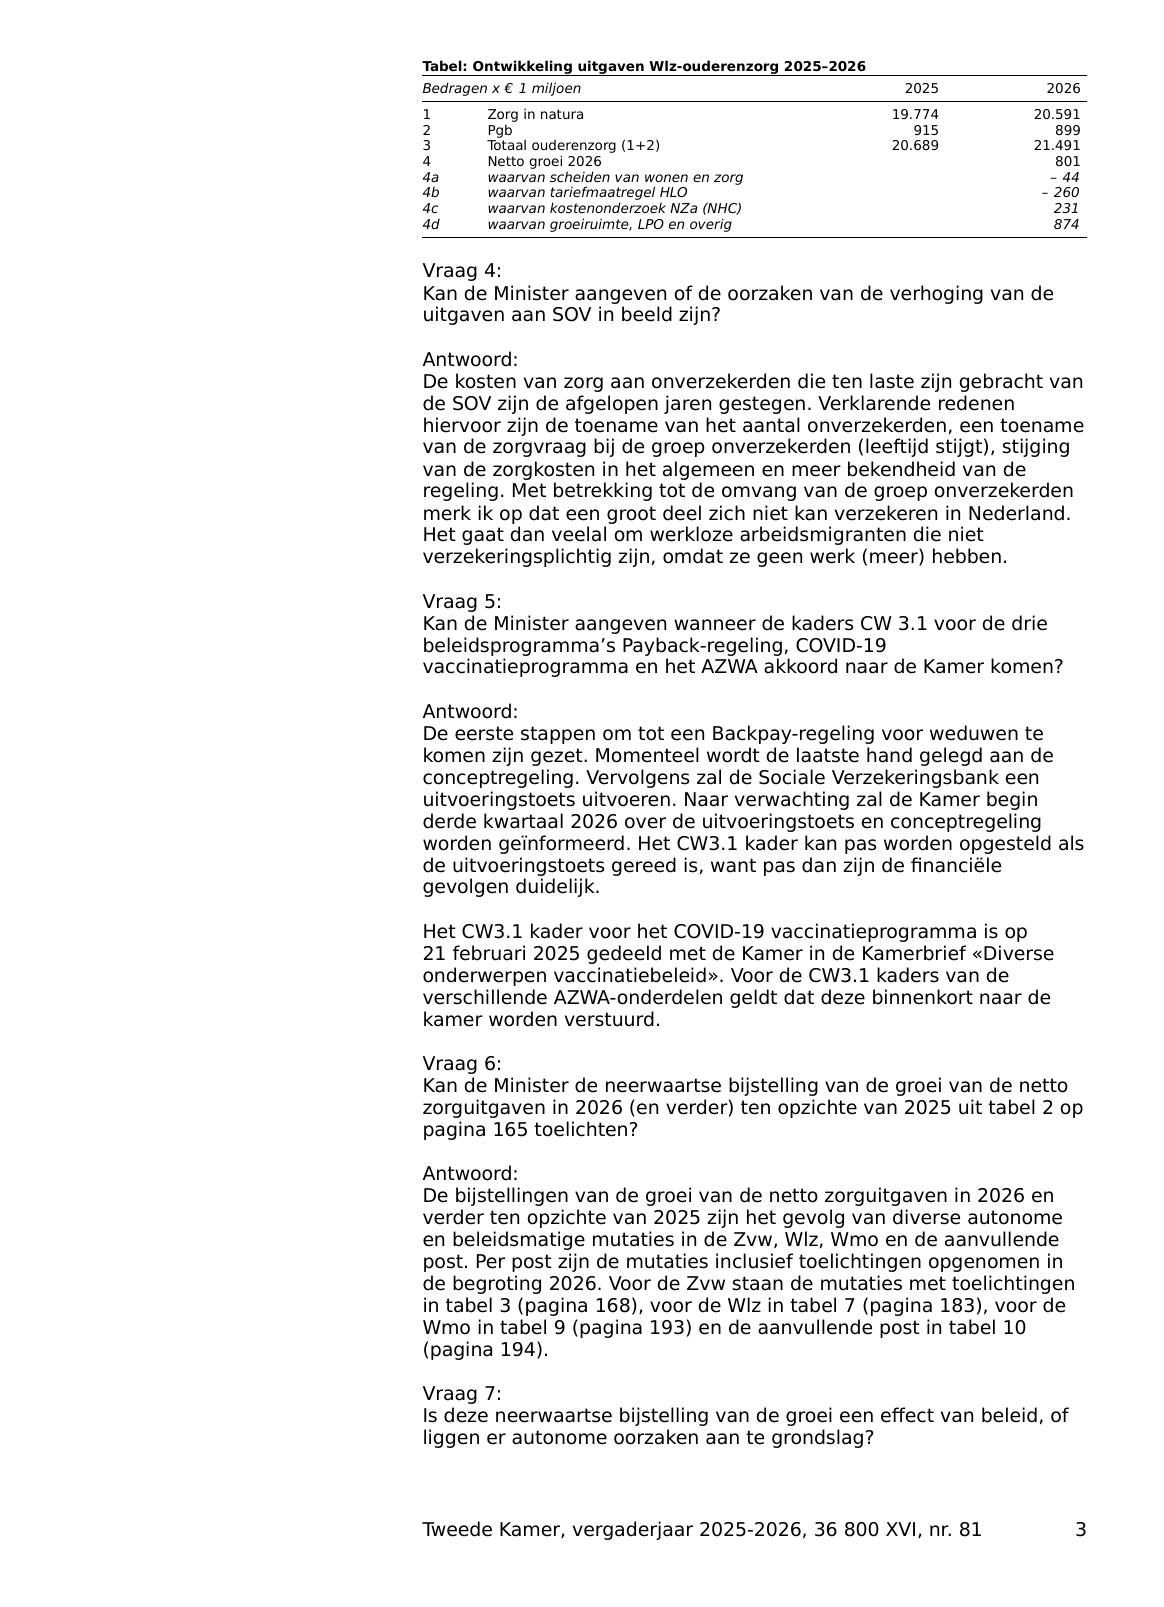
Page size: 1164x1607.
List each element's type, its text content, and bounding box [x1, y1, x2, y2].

table_cell 4a [422, 170, 481, 185]
text Het CW3.1 kader voor het COVID-19 vaccinatieprogramma is op 21 februari 2025 gedeeld met de Kamer in de Kamerbrief «Diverse onderwerpen vaccinatiebeleid». Voor de CW3.1 kaders van de verschillende AZWA-onderdelen geldt dat deze binnenkort naar de kamer worden verstuurd. [422, 921, 1087, 1031]
text Antwoord: [422, 1163, 1087, 1185]
table_cell 874 [945, 217, 1087, 237]
table_cell [797, 170, 945, 185]
text Vraag 5: [422, 591, 1087, 612]
table_cell waarvan groeiruimte, LPO en overig [481, 217, 797, 237]
text Vraag 6: [422, 1053, 1087, 1075]
table_cell 1 [422, 102, 481, 122]
table_cell 3 [422, 138, 481, 154]
table_cell waarvan kostenonderzoek NZa (NHC) [481, 201, 797, 217]
table_cell Totaal ouderenzorg (1+2) [481, 138, 797, 154]
table_cell 20.689 [797, 138, 945, 154]
table_cell 2 [422, 123, 481, 138]
text De eerste stappen om tot een Backpay-regeling voor weduwen te komen zijn gezet. Momenteel wordt de laatste hand gelegd aan de conceptregeling. Vervolgens zal de Sociale Verzekeringsbank een uitvoeringstoets uitvoeren. Naar verwachting zal de Kamer begin derde kwartaal 2026 over de uitvoeringstoets en conceptregeling worden geïnformeerd. Het CW3.1 kader kan pas worden opgesteld als de uitvoeringstoets gereed is, want pas dan zijn de financiële gevolgen duidelijk. [422, 723, 1087, 898]
table_cell 4 [422, 154, 481, 169]
table_cell 4b [422, 185, 481, 201]
table_cell Pgb [481, 123, 797, 138]
text Kan de Minister aangeven wanneer de kaders CW 3.1 voor de drie beleidsprogramma’s Payback-regeling, COVID-19 vaccinatieprogramma en het AZWA akkoord naar de Kamer komen? [422, 612, 1087, 678]
table_cell – 44 [945, 170, 1087, 185]
text Is deze neerwaartse bijstelling van de groei een effect van beleid, of liggen er autonome oorzaken aan te grondslag? [422, 1405, 1087, 1449]
table_cell 231 [945, 201, 1087, 217]
table_cell waarvan scheiden van wonen en zorg [481, 170, 797, 185]
table_cell 20.591 [945, 102, 1087, 122]
table_cell 4c [422, 201, 481, 217]
table_cell [797, 185, 945, 201]
table_cell 801 [945, 154, 1087, 169]
text Antwoord: [422, 701, 1087, 723]
table_header Tabel: Ontwikkeling uitgaven Wlz-ouderenzorg 2025–2026 [422, 59, 1087, 75]
table_cell – 260 [945, 185, 1087, 201]
table_cell Netto groei 2026 [481, 154, 797, 169]
table_cell 899 [945, 123, 1087, 138]
text Kan de Minister de neerwaartse bijstelling van de groei van de netto zorguitgaven in 2026 (en verder) ten opzichte van 2025 uit tabel 2 op pagina 165 toelichten? [422, 1075, 1087, 1141]
table_cell [797, 217, 945, 237]
text De bijstellingen van de groei van de netto zorguitgaven in 2026 en verder ten opzichte van 2025 zijn het gevolg van diverse autonome en beleidsmatige mutaties in de Zvw, Wlz, Wmo en de aanvullende post. Per post zijn de mutaties inclusief toelichtingen opgenomen in de begroting 2026. Voor de Zvw staan de mutaties met toelichtingen in tabel 3 (pagina 168), voor de Wlz in tabel 7 (pagina 183), voor de Wmo in tabel 9 (pagina 193) en de aanvullende post in tabel 10 (pagina 194). [422, 1185, 1087, 1361]
table_cell 4d [422, 217, 481, 237]
table_cell 2025 [797, 76, 945, 101]
table_cell Zorg in natura [481, 102, 797, 122]
table_cell 19.774 [797, 102, 945, 122]
table_cell Bedragen x € 1 miljoen [422, 76, 797, 101]
text Kan de Minister aangeven of de oorzaken van de verhoging van de uitgaven aan SOV in beeld zijn? [422, 282, 1087, 326]
table_cell 2026 [945, 76, 1087, 101]
table_cell [797, 201, 945, 217]
table_cell waarvan tariefmaatregel HLO [481, 185, 797, 201]
text Vraag 4: [422, 260, 1087, 282]
text Vraag 7: [422, 1383, 1087, 1405]
text Antwoord: [422, 348, 1087, 371]
table_cell 915 [797, 123, 945, 138]
text De kosten van zorg aan onverzekerden die ten laste zijn gebracht van de SOV zijn de afgelopen jaren gestegen. Verklarende redenen hiervoor zijn de toename van het aantal onverzekerden, een toename van de zorgvraag bij de groep onverzekerden (leeftijd stijgt), stijging van de zorgkosten in het algemeen en meer bekendheid van de regeling. Met betrekking tot de omvang van de groep onverzekerden merk ik op dat een groot deel zich niet kan verzekeren in Nederland. Het gaat dan veelal om werkloze arbeidsmigranten die niet verzekeringsplichtig zijn, omdat ze geen werk (meer) hebben. [422, 371, 1087, 568]
table_cell 21.491 [945, 138, 1087, 154]
table_cell [797, 154, 945, 169]
